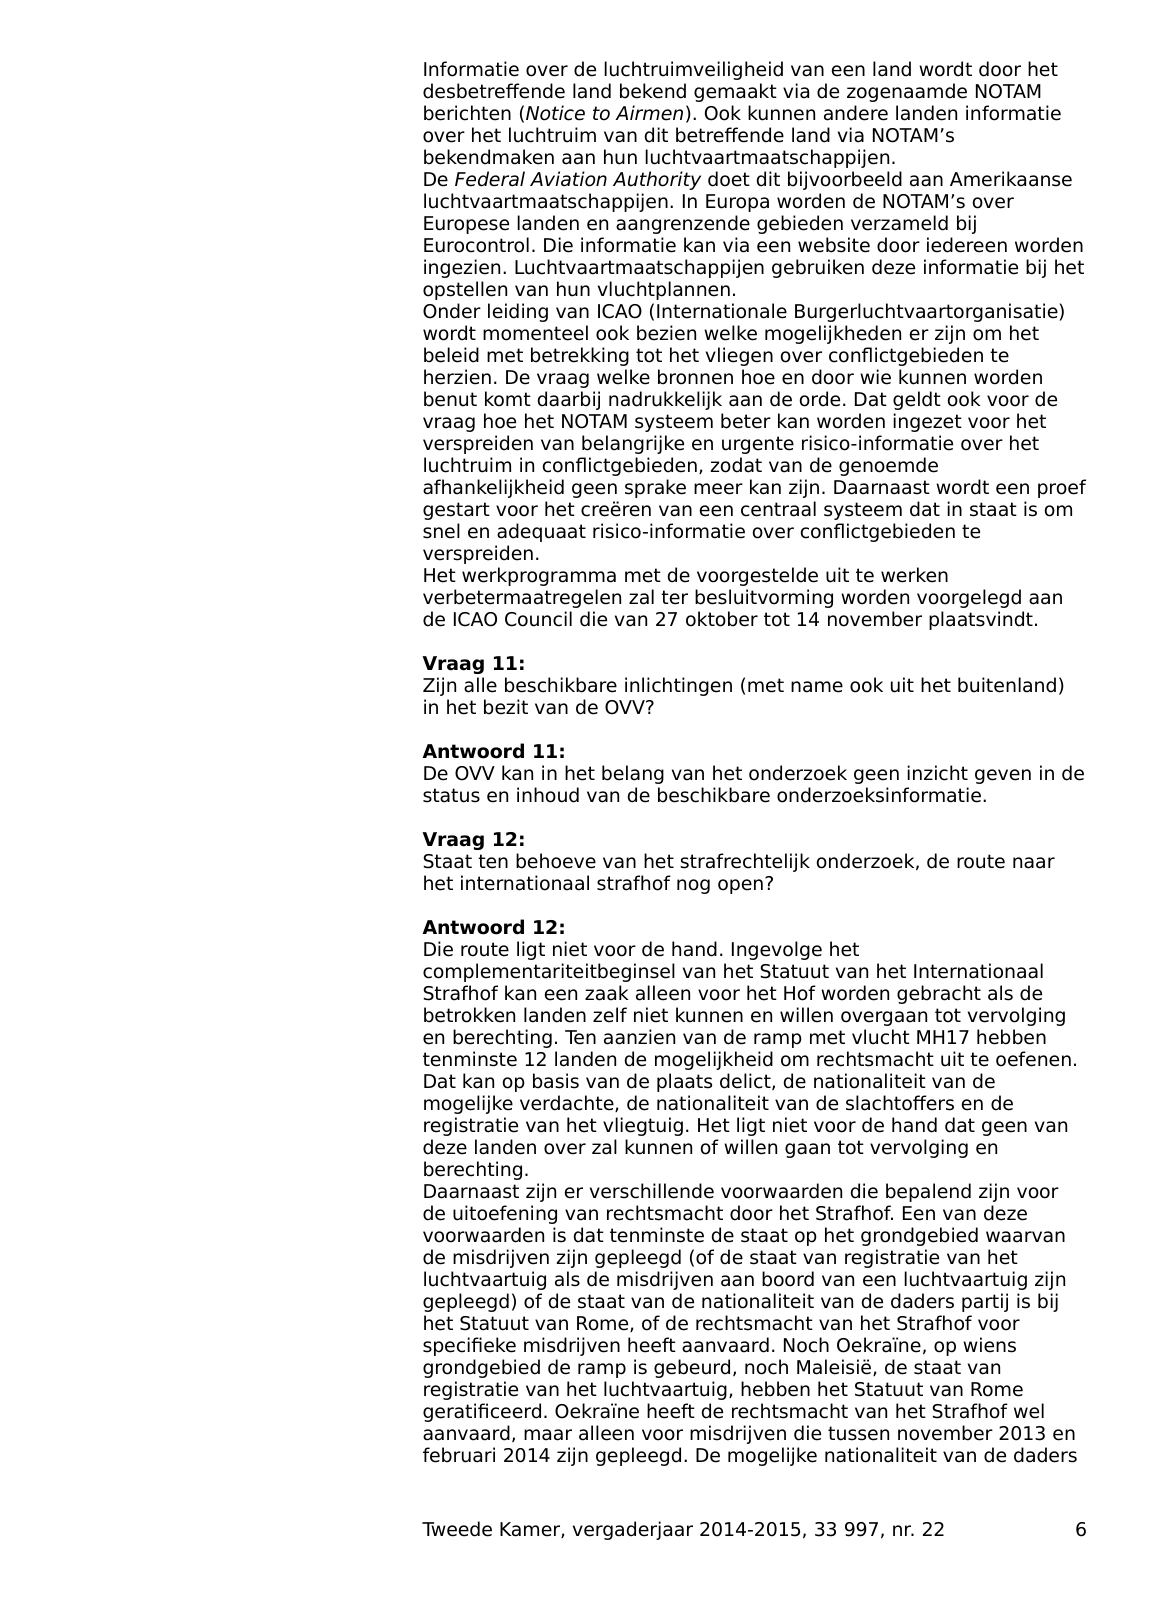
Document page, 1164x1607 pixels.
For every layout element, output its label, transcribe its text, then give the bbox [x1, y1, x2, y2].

text Het werkprogramma met de voorgestelde uit te werken verbetermaatregelen zal ter besluitvorming worden voorgelegd aan de ICAO Council die van 27 oktober tot 14 november plaatsvindt. [422, 564, 1087, 631]
text Vraag 11: [422, 653, 1087, 675]
text Staat ten behoeve van het strafrechtelijk onderzoek, de route naar het internationaal strafhof nog open? [422, 851, 1087, 895]
text Antwoord 12: [422, 917, 1087, 939]
text De OVV kan in het belang van het onderzoek geen inzicht geven in de status en inhoud van de beschikbare onderzoeksinformatie. [422, 763, 1087, 807]
text Die route ligt niet voor de hand. Ingevolge het complementariteitbeginsel van het Statuut van het Internationaal Strafhof kan een zaak alleen voor het Hof worden gebracht als de betrokken landen zelf niet kunnen en willen overgaan tot vervolging en berechting. Ten aanzien van de ramp met vlucht MH17 hebben tenminste 12 landen de mogelijkheid om rechtsmacht uit te oefenen. Dat kan op basis van de plaats delict, de nationaliteit van de mogelijke verdachte, de nationaliteit van de slachtoffers en de registratie van het vliegtuig. Het ligt niet voor de hand dat geen van deze landen over zal kunnen of willen gaan tot vervolging en berechting. [422, 939, 1087, 1181]
text Vraag 12: [422, 829, 1087, 851]
text Zijn alle beschikbare inlichtingen (met name ook uit het buitenland) in het bezit van de OVV? [422, 675, 1087, 719]
text Onder leiding van ICAO (Internationale Burgerluchtvaartorganisatie) wordt momenteel ook bezien welke mogelijkheden er zijn om het beleid met betrekking tot het vliegen over conflictgebieden te herzien. De vraag welke bronnen hoe en door wie kunnen worden benut komt daarbij nadrukkelijk aan de orde. Dat geldt ook voor de vraag hoe het NOTAM systeem beter kan worden ingezet voor het verspreiden van belangrijke en urgente risico-informatie over het luchtruim in conflictgebieden, zodat van de genoemde afhankelijkheid geen sprake meer kan zijn. Daarnaast wordt een proef gestart voor het creëren van een centraal systeem dat in staat is om snel en adequaat risico-informatie over conflictgebieden te verspreiden. [422, 301, 1087, 564]
text Daarnaast zijn er verschillende voorwaarden die bepalend zijn voor de uitoefening van rechtsmacht door het Strafhof. Een van deze voorwaarden is dat tenminste de staat op het grondgebied waarvan de misdrijven zijn gepleegd (of de staat van registratie van het luchtvaartuig als de misdrijven aan boord van een luchtvaartuig zijn gepleegd) of de staat van de nationaliteit van de daders partij is bij het Statuut van Rome, of de rechtsmacht van het Strafhof voor specifieke misdrijven heeft aanvaard. Noch Oekraïne, op wiens grondgebied de ramp is gebeurd, noch Maleisië, de staat van registratie van het luchtvaartuig, hebben het Statuut van Rome geratificeerd. Oekraïne heeft de rechtsmacht van het Strafhof wel aanvaard, maar alleen voor misdrijven die tussen november 2013 en februari 2014 zijn gepleegd. De mogelijke nationaliteit van de daders [422, 1181, 1087, 1467]
text De Federal Aviation Authority doet dit bijvoorbeeld aan Amerikaanse luchtvaartmaatschappijen. In Europa worden de NOTAM’s over Europese landen en aangrenzende gebieden verzameld bij Eurocontrol. Die informatie kan via een website door iedereen worden ingezien. Luchtvaartmaatschappijen gebruiken deze informatie bij het opstellen van hun vluchtplannen. [422, 169, 1087, 301]
text Informatie over de luchtruimveiligheid van een land wordt door het desbetreffende land bekend gemaakt via de zogenaamde NOTAM berichten (Notice to Airmen). Ook kunnen andere landen informatie over het luchtruim van dit betreffende land via NOTAM’s bekendmaken aan hun luchtvaartmaatschappijen. [422, 59, 1087, 169]
text Antwoord 11: [422, 741, 1087, 763]
